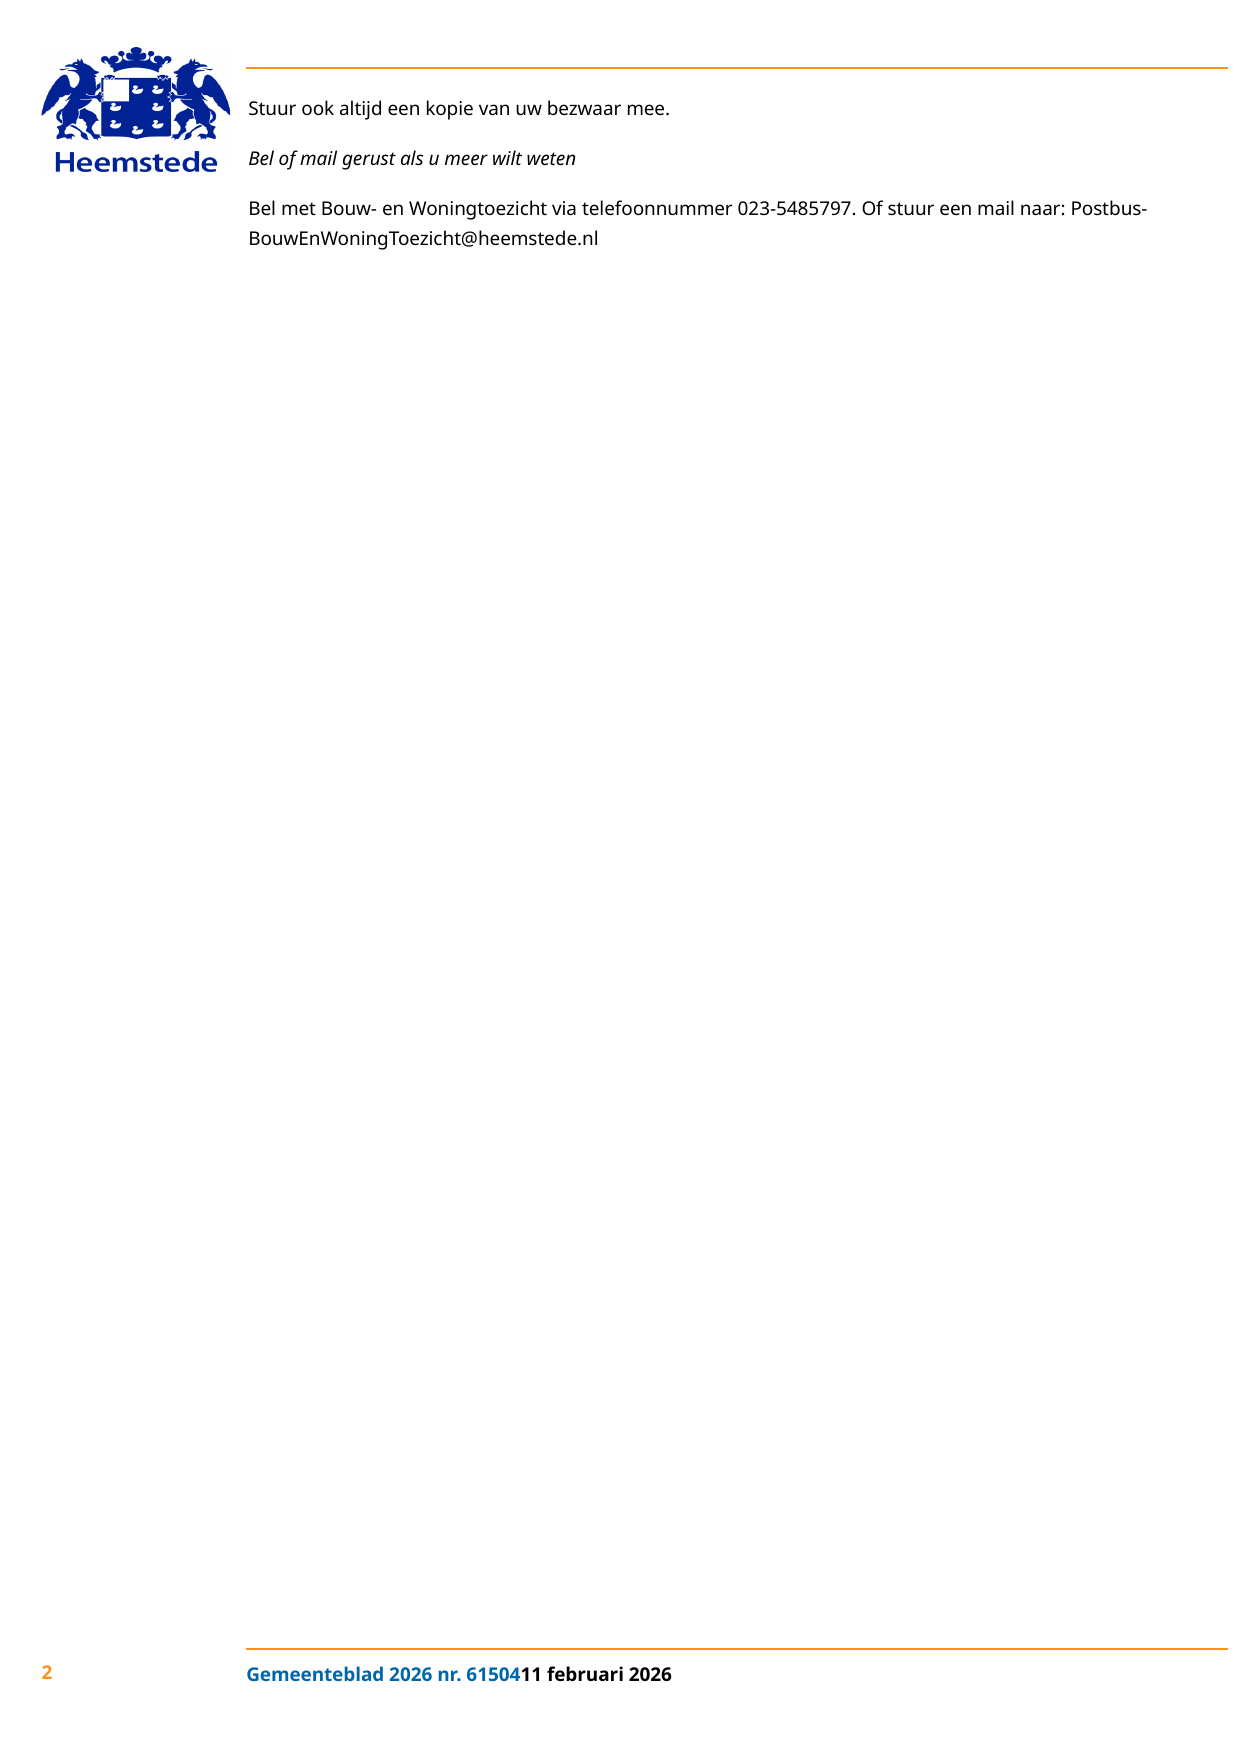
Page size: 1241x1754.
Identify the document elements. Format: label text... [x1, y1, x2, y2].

text Stuur ook altijd een kopie van uw bezwaar mee. [248, 95, 1152, 121]
text Bel met Bouw- en Woningtoezicht via telefoonnummer 023-5485797. Of stuur een mail naar: Postbus-BouwEnWoningToezicht@heemstede.nl [248, 196, 1152, 251]
text Bel of mail gerust als u meer wilt weten [248, 145, 1152, 171]
picture [41, 47, 231, 172]
